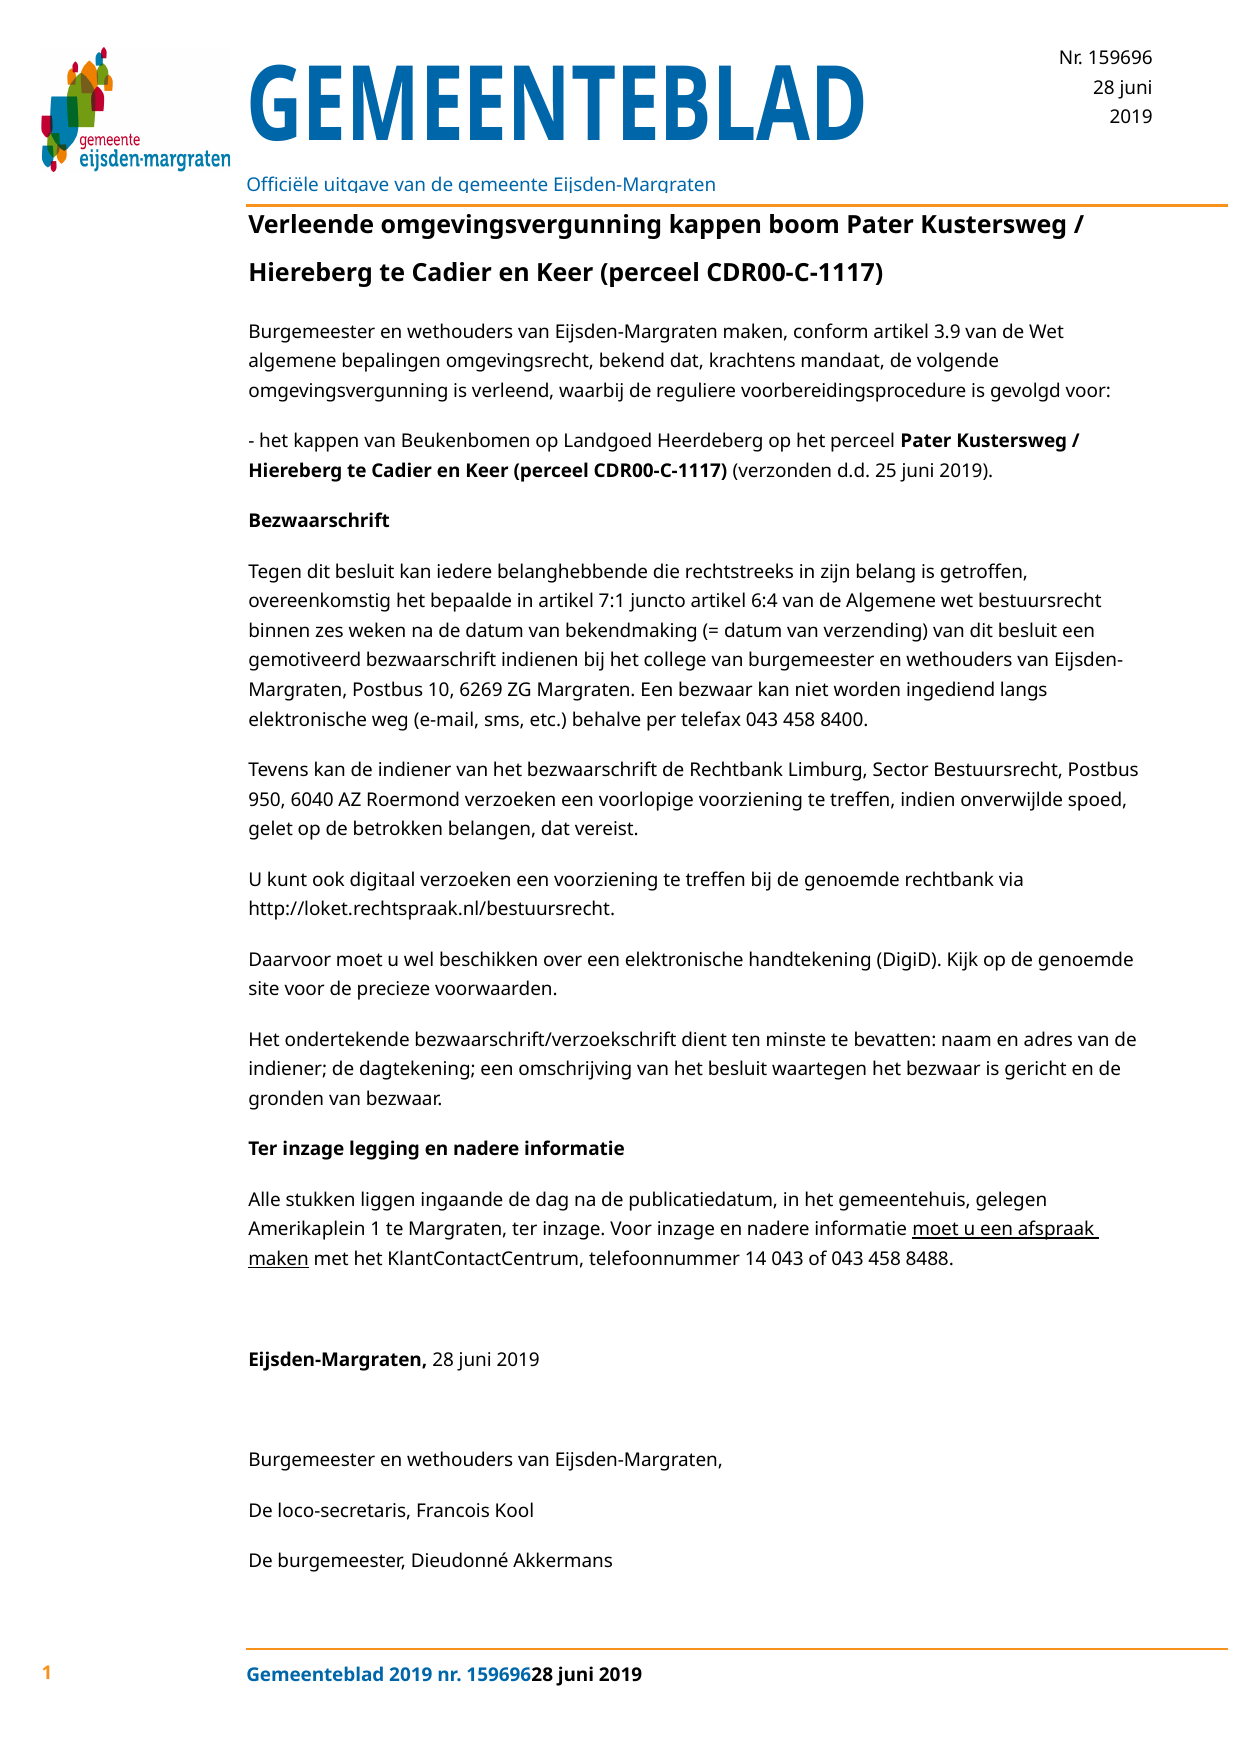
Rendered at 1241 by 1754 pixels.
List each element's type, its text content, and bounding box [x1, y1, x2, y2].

text Daarvoor moet u wel beschikken over een elektronische handtekening (DigiD). Kijk op de genoemde site voor de precieze voorwaarden. [248, 946, 1152, 1001]
text De burgemeester, Dieudonné Akkermans [248, 1547, 1152, 1573]
text Tegen dit besluit kan iedere belanghebbende die rechtstreeks in zijn belang is getroffen, overeenkomstig het bepaalde in artikel 7:1 juncto artikel 6:4 van de Algemene wet bestuursrecht binnen zes weken na de datum van bekendmaking (= datum van verzending) van dit besluit een gemotiveerd bezwaarschrift indienen bij het college van burgemeester en wethouders van Eijsden-Margraten, Postbus 10, 6269 ZG Margraten. Een bezwaar kan niet worden ingediend langs elektronische weg (e-mail, sms, etc.) behalve per telefax 043 458 8400. [248, 558, 1152, 732]
text Ter inzage legging en nadere informatie [248, 1135, 1152, 1161]
text Verleende omgevingsvergunning kappen boom Pater Kustersweg / Hiereberg te Cadier en Keer (perceel CDR00-C-1117) [248, 207, 1152, 288]
text Het ondertekende bezwaarschrift/verzoekschrift dient ten minste te bevatten: naam en adres van de indiener; de dagtekening; een omschrijving van het besluit waartegen het bezwaar is gericht en de gronden van bezwaar. [248, 1026, 1152, 1111]
text Alle stukken liggen ingaande de dag na de publicatiedatum, in het gemeentehuis, gelegen Amerikaplein 1 te Margraten, ter inzage. Voor inzage en nadere informatie moet u een afspraak maken met het KlantContactCentrum, telefoonnummer 14 043 of 043 458 8488. [248, 1186, 1152, 1271]
text Burgemeester en wethouders van Eijsden-Margraten, [248, 1447, 1152, 1472]
text Bezwaarschrift [248, 507, 1152, 533]
picture [41, 47, 231, 172]
text De loco-secretaris, Francois Kool [248, 1497, 1152, 1523]
text U kunt ook digitaal verzoeken een voorziening te treffen bij de genoemde rechtbank via http://loket.rechtspraak.nl/bestuursrecht. [248, 866, 1152, 921]
text Tevens kan de indiener van het bezwaarschrift de Rechtbank Limburg, Sector Bestuursrecht, Postbus 950, 6040 AZ Roermond verzoeken een voorlopige voorziening te treffen, indien onverwijlde spoed, gelet op de betrokken belangen, dat vereist. [248, 756, 1152, 841]
text - het kappen van Beukenbomen op Landgoed Heerdeberg op het perceel Pater Kustersweg / Hiereberg te Cadier en Keer (perceel CDR00-C-1117) (verzonden d.d. 25 juni 2019). [248, 427, 1152, 483]
text Eijsden-Margraten, 28 juni 2019 [248, 1346, 1152, 1372]
text Burgemeester en wethouders van Eijsden-Margraten maken, conform artikel 3.9 van de Wet algemene bepalingen omgevingsrecht, bekend dat, krachtens mandaat, de volgende omgevingsvergunning is verleend, waarbij de reguliere voorbereidingsprocedure is gevolgd voor: [248, 318, 1152, 403]
